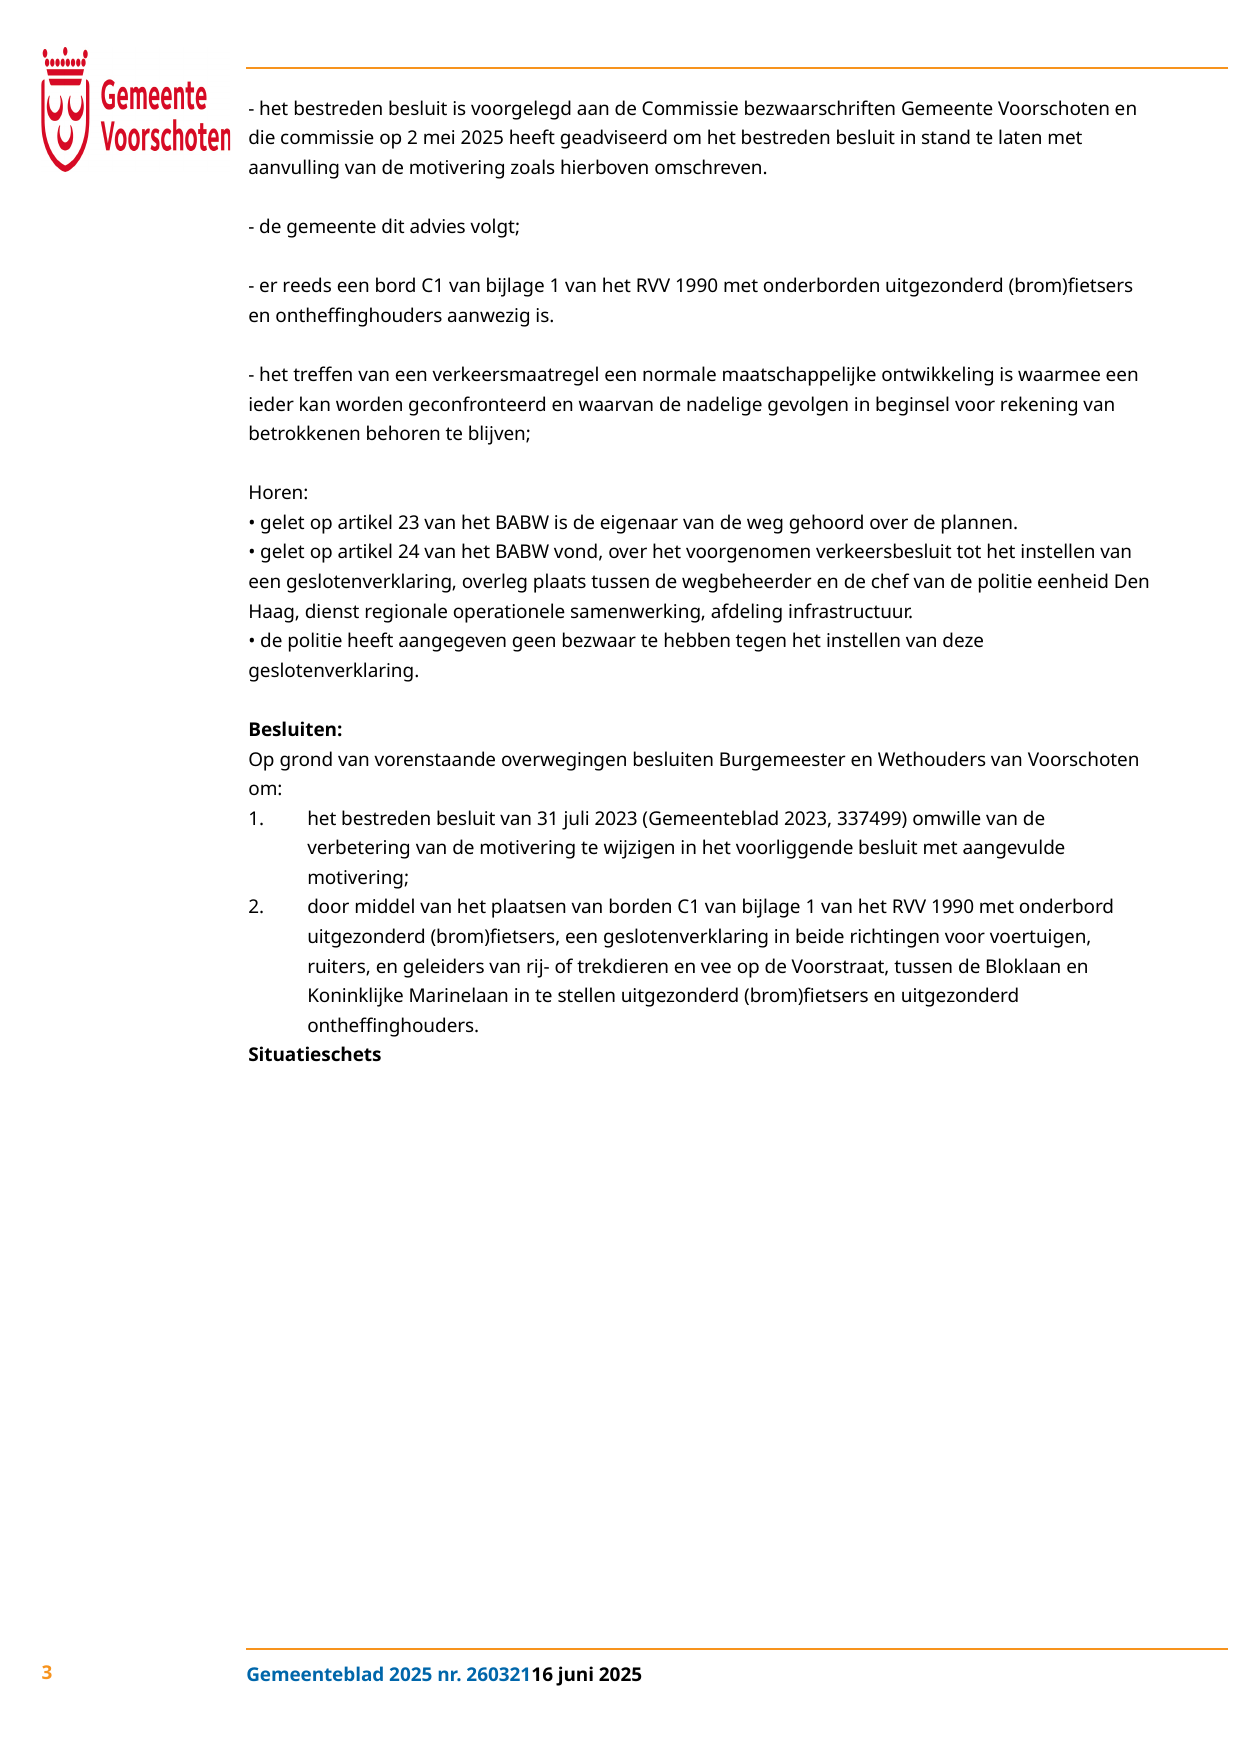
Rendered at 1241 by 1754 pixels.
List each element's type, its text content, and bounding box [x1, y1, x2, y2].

text Besluiten: [248, 716, 1152, 742]
text - het bestreden besluit is voorgelegd aan de Commissie bezwaarschriften Gemeente Voorschoten en die commissie op 2 mei 2025 heeft geadviseerd om het bestreden besluit in stand te laten met aanvulling van de motivering zoals hierboven omschreven. [248, 95, 1152, 180]
text Horen: [248, 479, 1152, 505]
text - het treffen van een verkeersmaatregel een normale maatschappelijke ontwikkeling is waarmee een ieder kan worden geconfronteerd en waarvan de nadelige gevolgen in beginsel voor rekening van betrokkenen behoren te blijven; [248, 361, 1152, 446]
list het bestreden besluit van 31 juli 2023 (Gemeenteblad 2023, 337499) omwille van de verbetering van de motivering te wijzigen in het voorliggende besluit met aangevulde motivering; [248, 805, 1152, 890]
text • gelet op artikel 23 van het BABW is de eigenaar van de weg gehoord over de plannen. [248, 509, 1152, 535]
picture [41, 47, 231, 172]
text Situatieschets [248, 1042, 1152, 1067]
text - de gemeente dit advies volgt; [248, 213, 1152, 239]
text Op grond van vorenstaande overwegingen besluiten Burgemeester en Wethouders van Voorschoten om: [248, 746, 1152, 801]
list door middel van het plaatsen van borden C1 van bijlage 1 van het RVV 1990 met onderbord uitgezonderd (brom)fietsers, een geslotenverklaring in beide richtingen voor voertuigen, ruiters, en geleiders van rij- of trekdieren en vee op de Voorstraat, tussen de Bloklaan en Koninklijke Marinelaan in te stellen uitgezonderd (brom)fietsers en uitgezonderd ontheffinghouders. [248, 894, 1152, 1038]
text - er reeds een bord C1 van bijlage 1 van het RVV 1990 met onderborden uitgezonderd (brom)fietsers en ontheffinghouders aanwezig is. [248, 272, 1152, 328]
text • de politie heeft aangegeven geen bezwaar te hebben tegen het instellen van deze geslotenverklaring. [248, 627, 1152, 683]
text • gelet op artikel 24 van het BABW vond, over het voorgenomen verkeersbesluit tot het instellen van een geslotenverklaring, overleg plaats tussen de wegbeheerder en de chef van de politie eenheid Den Haag, dienst regionale operationele samenwerking, afdeling infrastructuur. [248, 539, 1152, 623]
